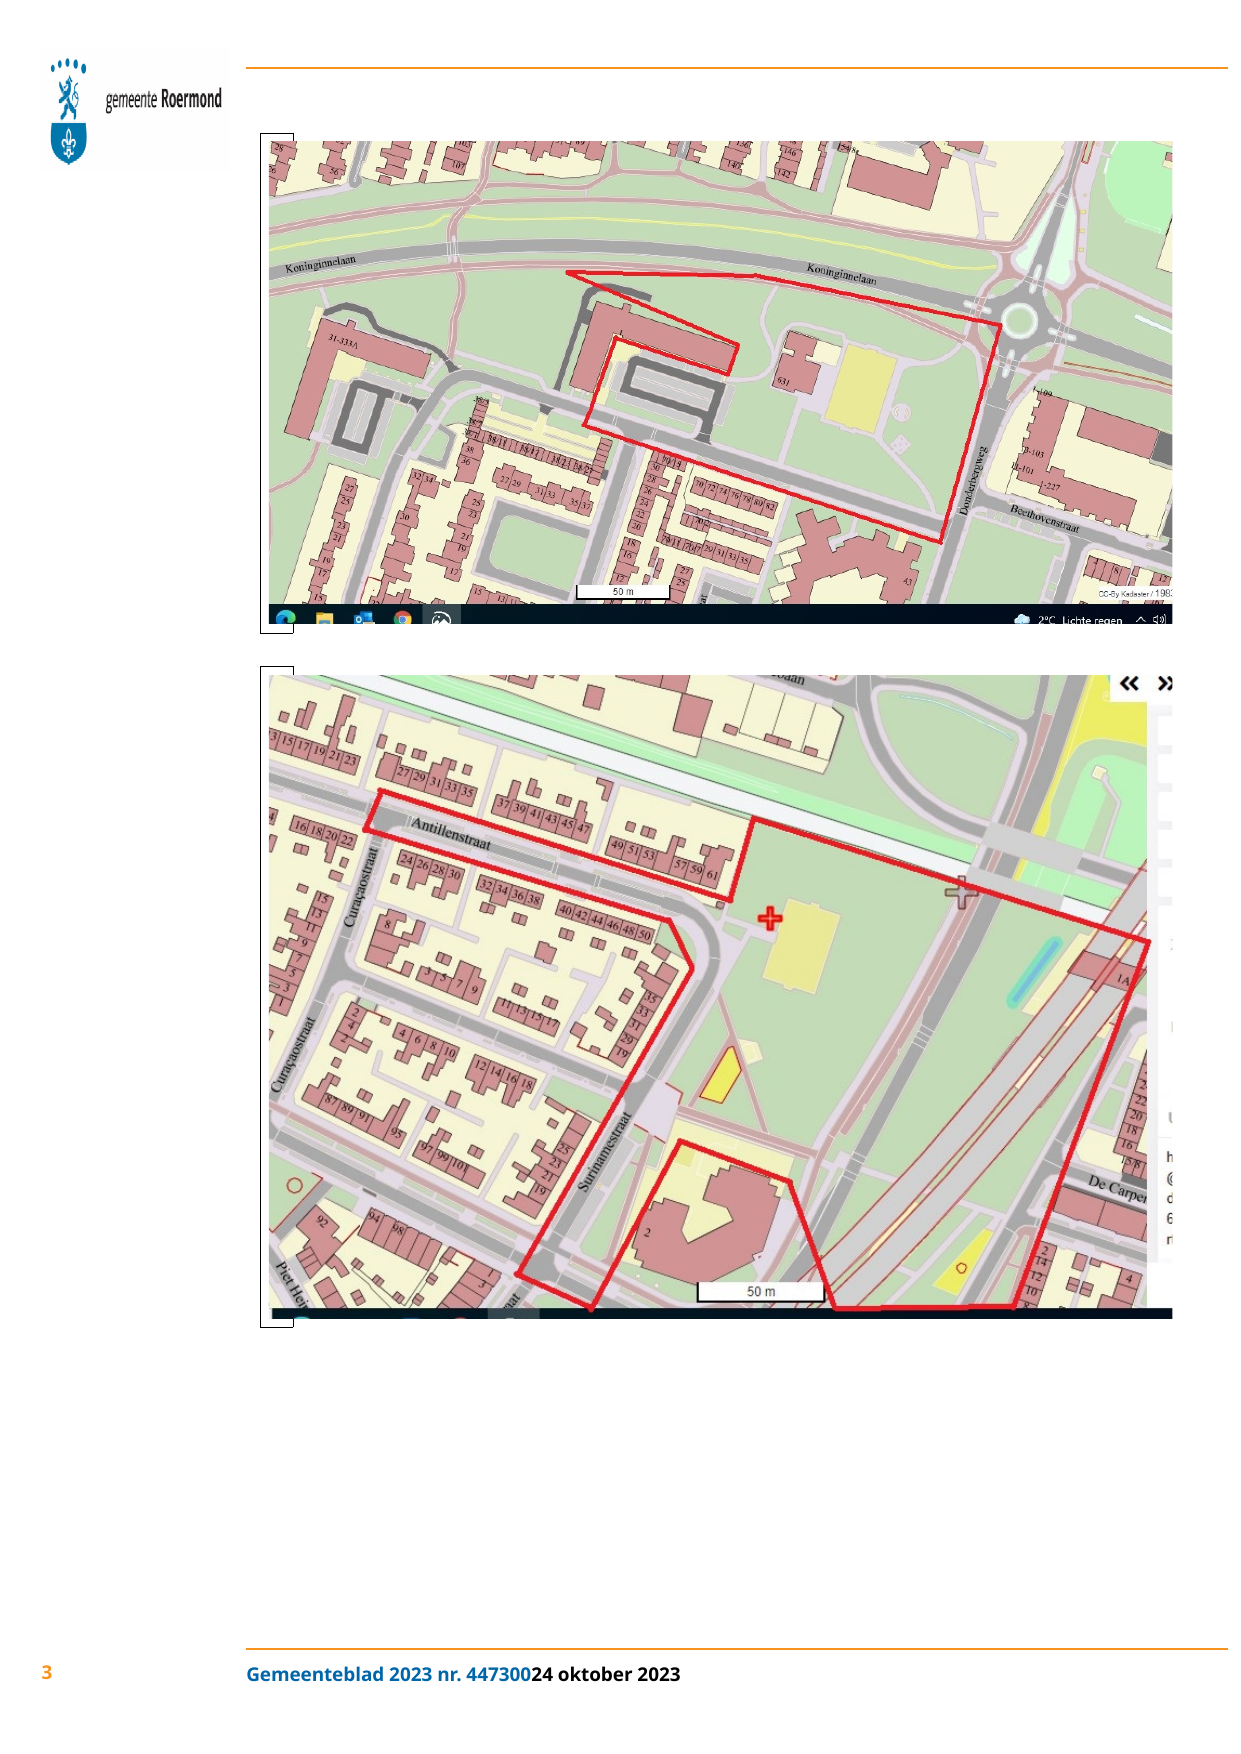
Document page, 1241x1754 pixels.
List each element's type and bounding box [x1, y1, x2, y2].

picture [41, 47, 231, 172]
picture [268, 675, 1173, 1319]
picture [268, 141, 1173, 624]
